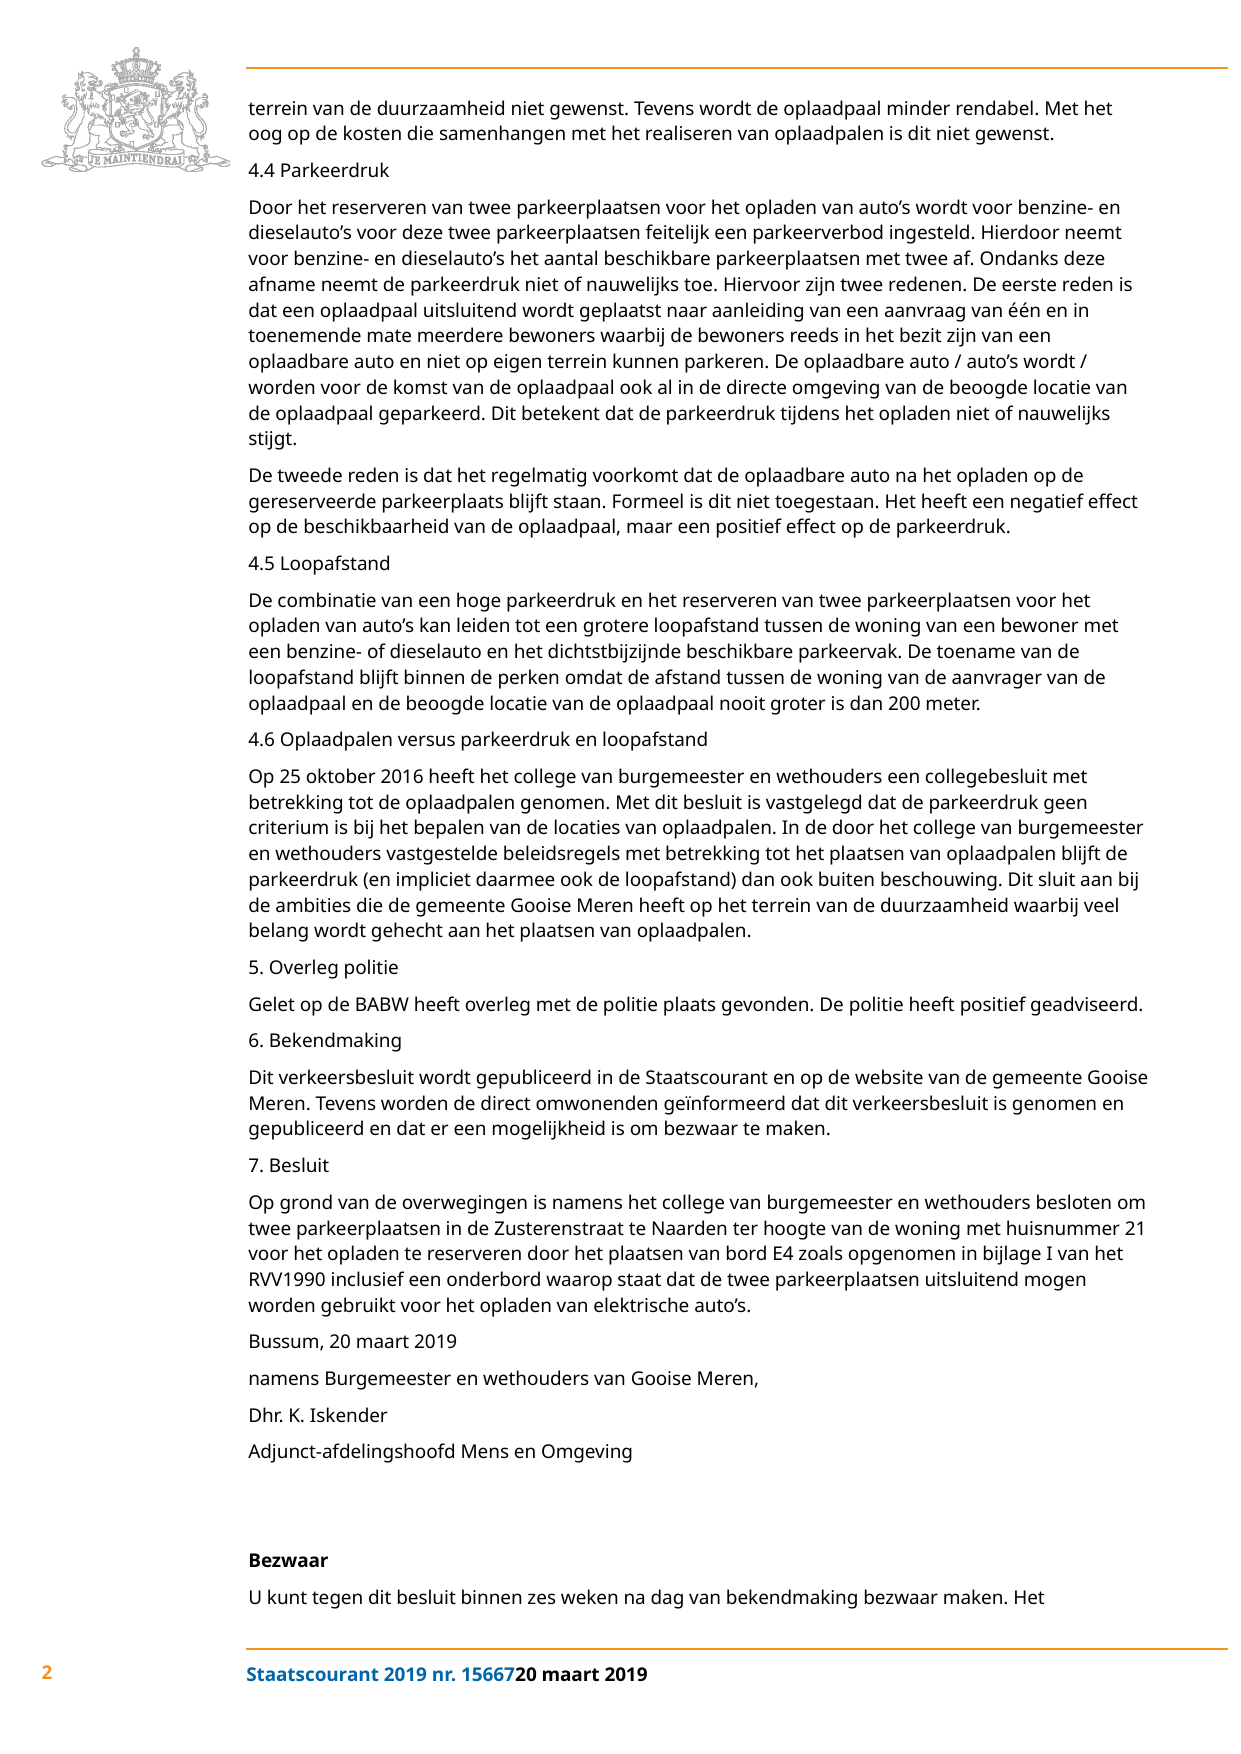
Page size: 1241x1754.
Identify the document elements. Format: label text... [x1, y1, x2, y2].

text Bussum, 20 maart 2019 [248, 1328, 1152, 1354]
text 6. Bekendmaking [248, 1027, 1152, 1053]
text 4.5 Loopafstand [248, 550, 1152, 576]
text Bezwaar [248, 1552, 1152, 1571]
text Gelet op de BABW heeft overleg met de politie plaats gevonden. De politie heeft positief geadviseerd. [248, 991, 1152, 1017]
text terrein van de duurzaamheid niet gewenst. Tevens wordt de oplaadpaal minder rendabel. Met het oog op de kosten die samenhangen met het realiseren van oplaadpalen is dit niet gewenst. [248, 95, 1152, 146]
text Op grond van de overwegingen is namens het college van burgemeester en wethouders besloten om twee parkeerplaatsen in de Zusterenstraat te Naarden ter hoogte van de woning met huisnummer 21 voor het opladen te reserveren door het plaatsen van bord E4 zoals opgenomen in bijlage I van het RVV1990 inclusief een onderbord waarop staat dat de twee parkeerplaatsen uitsluitend mogen worden gebruikt voor het opladen van elektrische auto’s. [248, 1189, 1152, 1318]
text 4.6 Oplaadpalen versus parkeerdruk en loopafstand [248, 726, 1152, 752]
text Dhr. K. Iskender [248, 1402, 1152, 1428]
text 5. Overleg politie [248, 954, 1152, 980]
text 4.4 Parkeerdruk [248, 157, 1152, 183]
text De combinatie van een hoge parkeerdruk en het reserveren van twee parkeerplaatsen voor het opladen van auto’s kan leiden tot een grotere loopafstand tussen de woning van een bewoner met een benzine- of dieselauto en het dichtstbijzijnde beschikbare parkeervak. De toename van de loopafstand blijft binnen de perken omdat de afstand tussen de woning van de aanvrager van de oplaadpaal en de beoogde locatie van de oplaadpaal nooit groter is dan 200 meter. [248, 587, 1152, 716]
text Door het reserveren van twee parkeerplaatsen voor het opladen van auto’s wordt voor benzine- en dieselauto’s voor deze twee parkeerplaatsen feitelijk een parkeerverbod ingesteld. Hierdoor neemt voor benzine- en dieselauto’s het aantal beschikbare parkeerplaatsen met twee af. Ondanks deze afname neemt de parkeerdruk niet of nauwelijks toe. Hiervoor zijn twee redenen. De eerste reden is dat een oplaadpaal uitsluitend wordt geplaatst naar aanleiding van een aanvraag van één en in toenemende mate meerdere bewoners waarbij de bewoners reeds in het bezit zijn van een oplaadbare auto en niet op eigen terrein kunnen parkeren. De oplaadbare auto / auto’s wordt / worden voor de komst van de oplaadpaal ook al in de directe omgeving van de beoogde locatie van de oplaadpaal geparkeerd. Dit betekent dat de parkeerdruk tijdens het opladen niet of nauwelijks stijgt. [248, 194, 1152, 451]
text Adjunct-afdelingshoofd Mens en Omgeving [248, 1438, 1152, 1464]
picture [41, 47, 231, 172]
text namens Burgemeester en wethouders van Gooise Meren, [248, 1365, 1152, 1391]
text Dit verkeersbesluit wordt gepubliceerd in de Staatscourant en op de website van de gemeente Gooise Meren. Tevens worden de direct omwonenden geïnformeerd dat dit verkeersbesluit is genomen en gepubliceerd en dat er een mogelijkheid is om bezwaar te maken. [248, 1064, 1152, 1141]
text U kunt tegen dit besluit binnen zes weken na dag van bekendmaking bezwaar maken. Het [248, 1589, 1152, 1608]
text Op 25 oktober 2016 heeft het college van burgemeester en wethouders een collegebesluit met betrekking tot de oplaadpalen genomen. Met dit besluit is vastgelegd dat de parkeerdruk geen criterium is bij het bepalen van de locaties van oplaadpalen. In de door het college van burgemeester en wethouders vastgestelde beleidsregels met betrekking tot het plaatsen van oplaadpalen blijft de parkeerdruk (en impliciet daarmee ook de loopafstand) dan ook buiten beschouwing. Dit sluit aan bij de ambities die de gemeente Gooise Meren heeft op het terrein van de duurzaamheid waarbij veel belang wordt gehecht aan het plaatsen van oplaadpalen. [248, 763, 1152, 943]
text De tweede reden is dat het regelmatig voorkomt dat de oplaadbare auto na het opladen op de gereserveerde parkeerplaats blijft staan. Formeel is dit niet toegestaan. Het heeft een negatief effect op de beschikbaarheid van de oplaadpaal, maar een positief effect op de parkeerdruk. [248, 462, 1152, 539]
text 7. Besluit [248, 1152, 1152, 1178]
